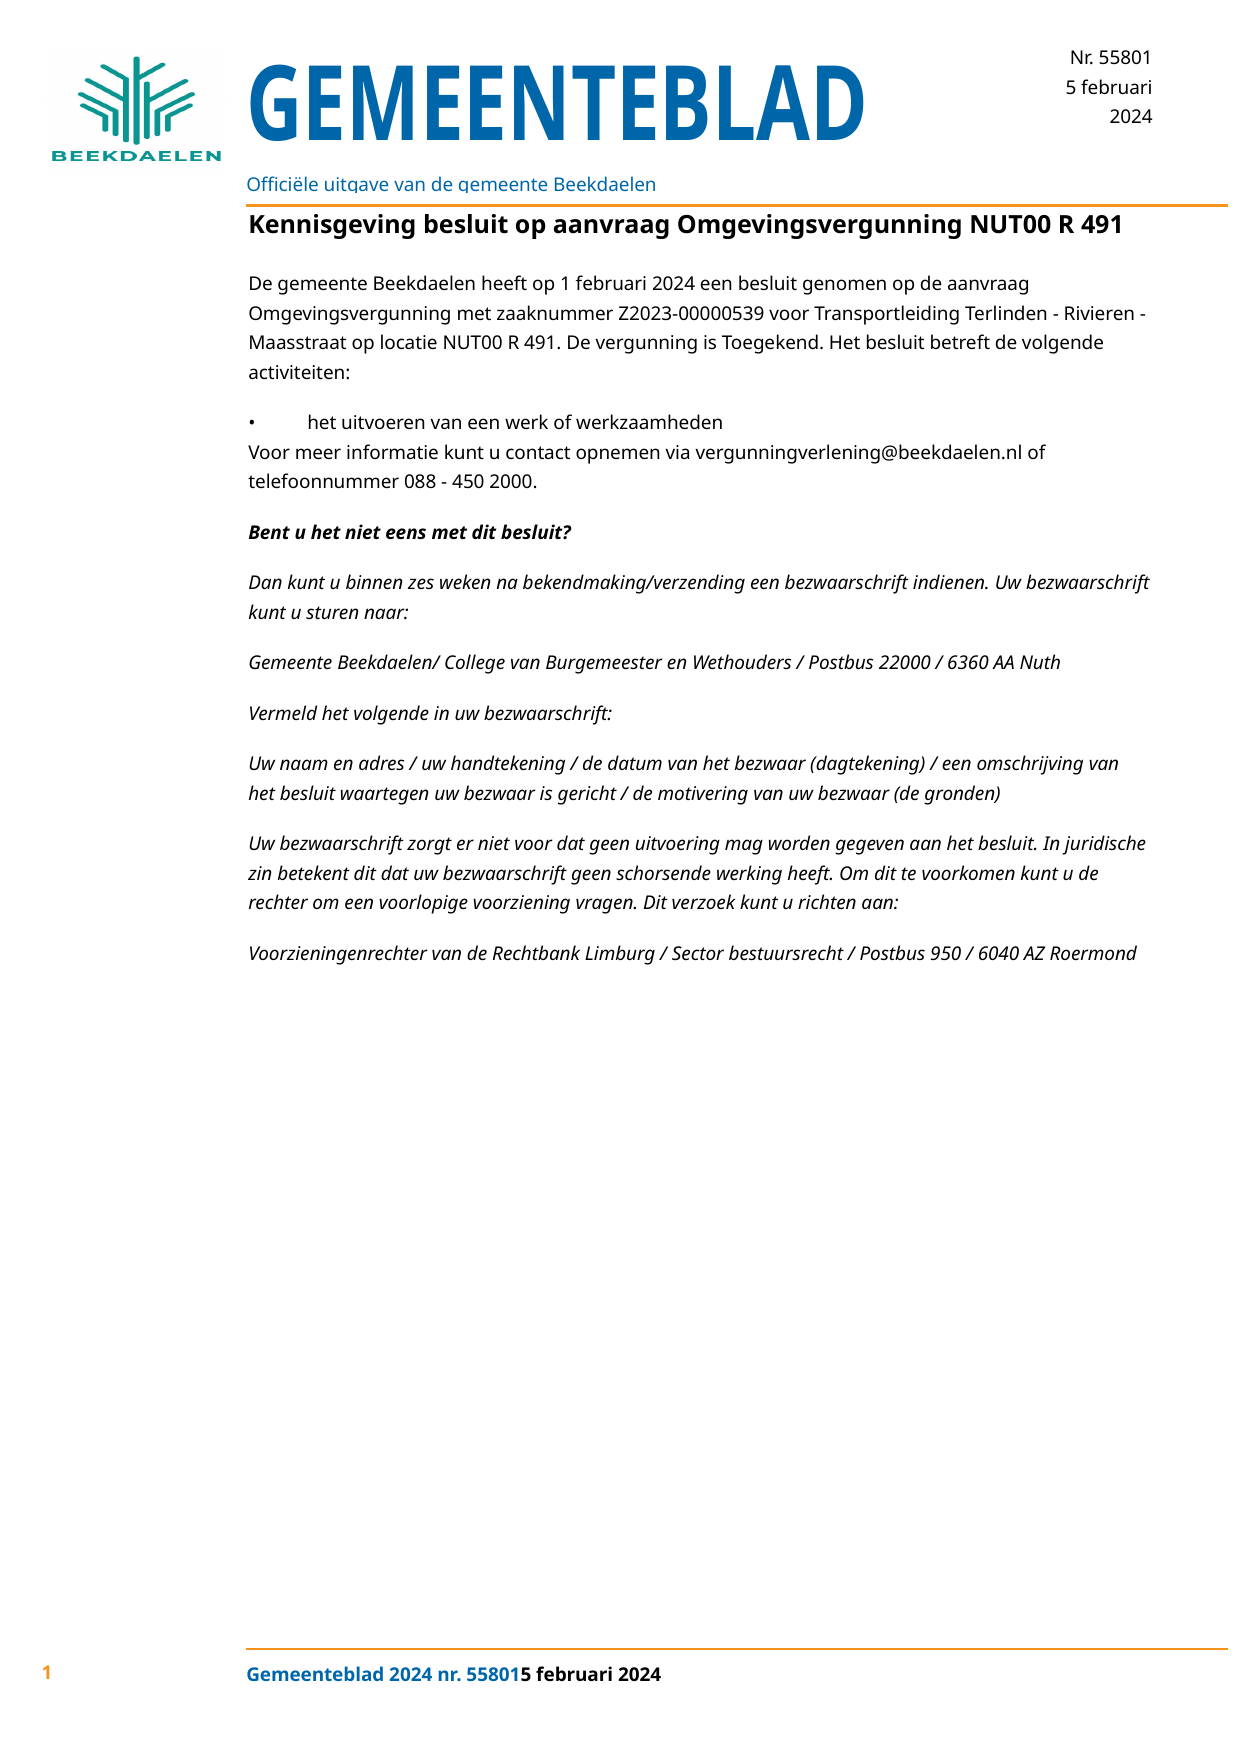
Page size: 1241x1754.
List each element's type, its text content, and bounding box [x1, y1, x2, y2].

text Kennisgeving besluit op aanvraag Omgevingsvergunning NUT00 R 491 [248, 207, 1152, 241]
text Uw bezwaarschrift zorgt er niet voor dat geen uitvoering mag worden gegeven aan het besluit. In juridische zin betekent dit dat uw bezwaarschrift geen schorsende werking heeft. Om dit te voorkomen kunt u de rechter om een voorlopige voorziening vragen. Dit verzoek kunt u richten aan: [248, 830, 1152, 915]
text De gemeente Beekdaelen heeft op 1 februari 2024 een besluit genomen op de aanvraag Omgevingsvergunning met zaaknummer Z2023-00000539 voor Transportleiding Terlinden - Rivieren - Maasstraat op locatie NUT00 R 491. De vergunning is Toegekend. Het besluit betreft de volgende activiteiten: [248, 270, 1152, 385]
text Uw naam en adres / uw handtekening / de datum van het bezwaar (dagtekening) / een omschrijving van het besluit waartegen uw bezwaar is gericht / de motivering van uw bezwaar (de gronden) [248, 750, 1152, 806]
text Gemeente Beekdaelen/ College van Burgemeester en Wethouders / Postbus 22000 / 6360 AA Nuth [248, 649, 1152, 675]
picture [41, 47, 231, 172]
text Voor meer informatie kunt u contact opnemen via vergunningverlening@beekdaelen.nl of telefoonnummer 088 - 450 2000. [248, 439, 1152, 494]
text Dan kunt u binnen zes weken na bekendmaking/verzending een bezwaarschrift indienen. Uw bezwaarschrift kunt u sturen naar: [248, 569, 1152, 625]
text Voorzieningenrechter van de Rechtbank Limburg / Sector bestuursrecht / Postbus 950 / 6040 AZ Roermond [248, 940, 1152, 966]
text Bent u het niet eens met dit besluit? [248, 519, 1152, 545]
text Vermeld het volgende in uw bezwaarschrift: [248, 700, 1152, 726]
list het uitvoeren van een werk of werkzaamheden [248, 409, 1152, 435]
